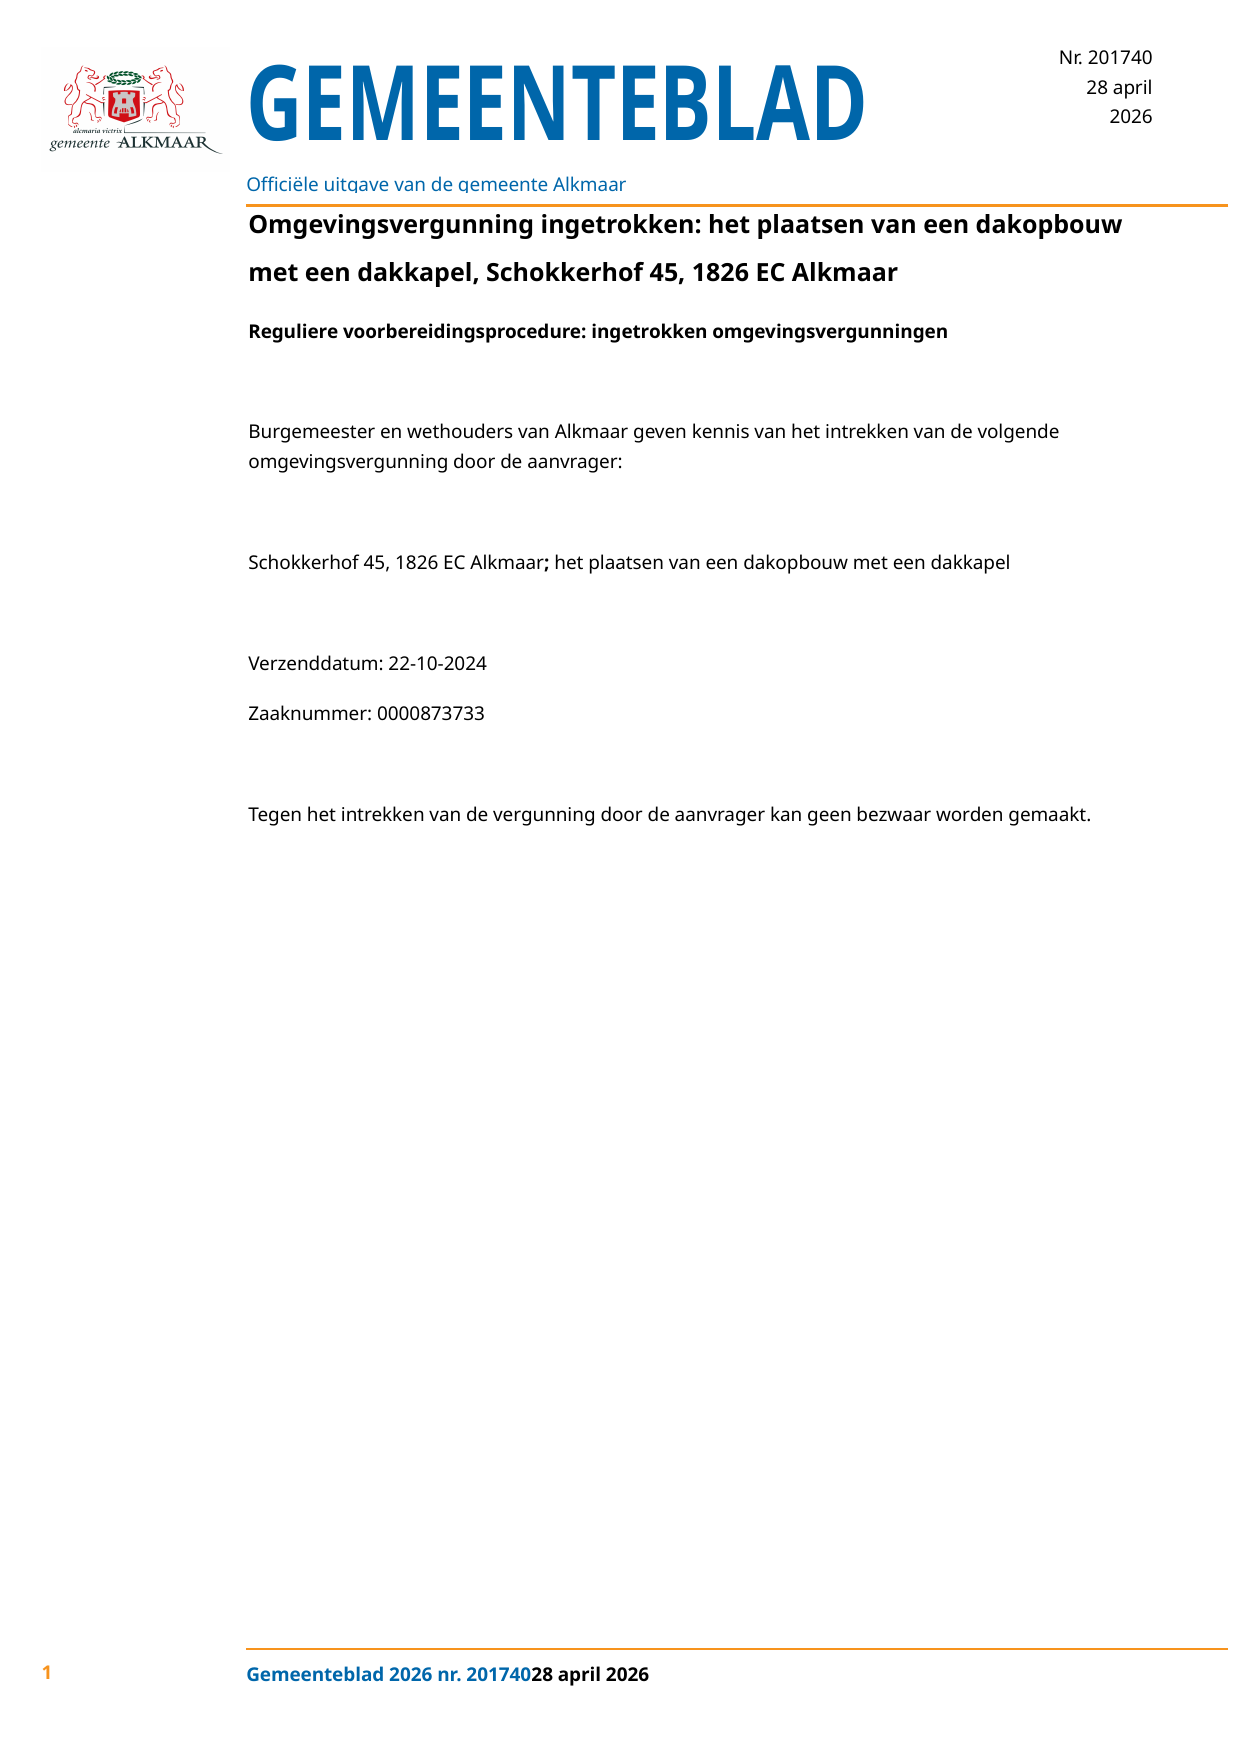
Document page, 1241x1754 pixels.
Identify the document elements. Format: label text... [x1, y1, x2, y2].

text Omgevingsvergunning ingetrokken: het plaatsen van een dakopbouw met een dakkapel, Schokkerhof 45, 1826 EC Alkmaar [248, 207, 1152, 288]
picture [41, 47, 231, 172]
text Reguliere voorbereidingsprocedure: ingetrokken omgevingsvergunningen [248, 318, 1152, 344]
text Schokkerhof 45, 1826 EC Alkmaar; het plaatsen van een dakopbouw met een dakkapel [248, 549, 1152, 575]
text Burgemeester en wethouders van Alkmaar geven kennis van het intrekken van de volgende omgevingsvergunning door de aanvrager: [248, 419, 1152, 474]
text Zaaknummer: 0000873733 [248, 700, 1152, 726]
text Tegen het intrekken van de vergunning door de aanvrager kan geen bezwaar worden gemaakt. [248, 801, 1152, 827]
text Verzenddatum: 22-10-2024 [248, 650, 1152, 676]
